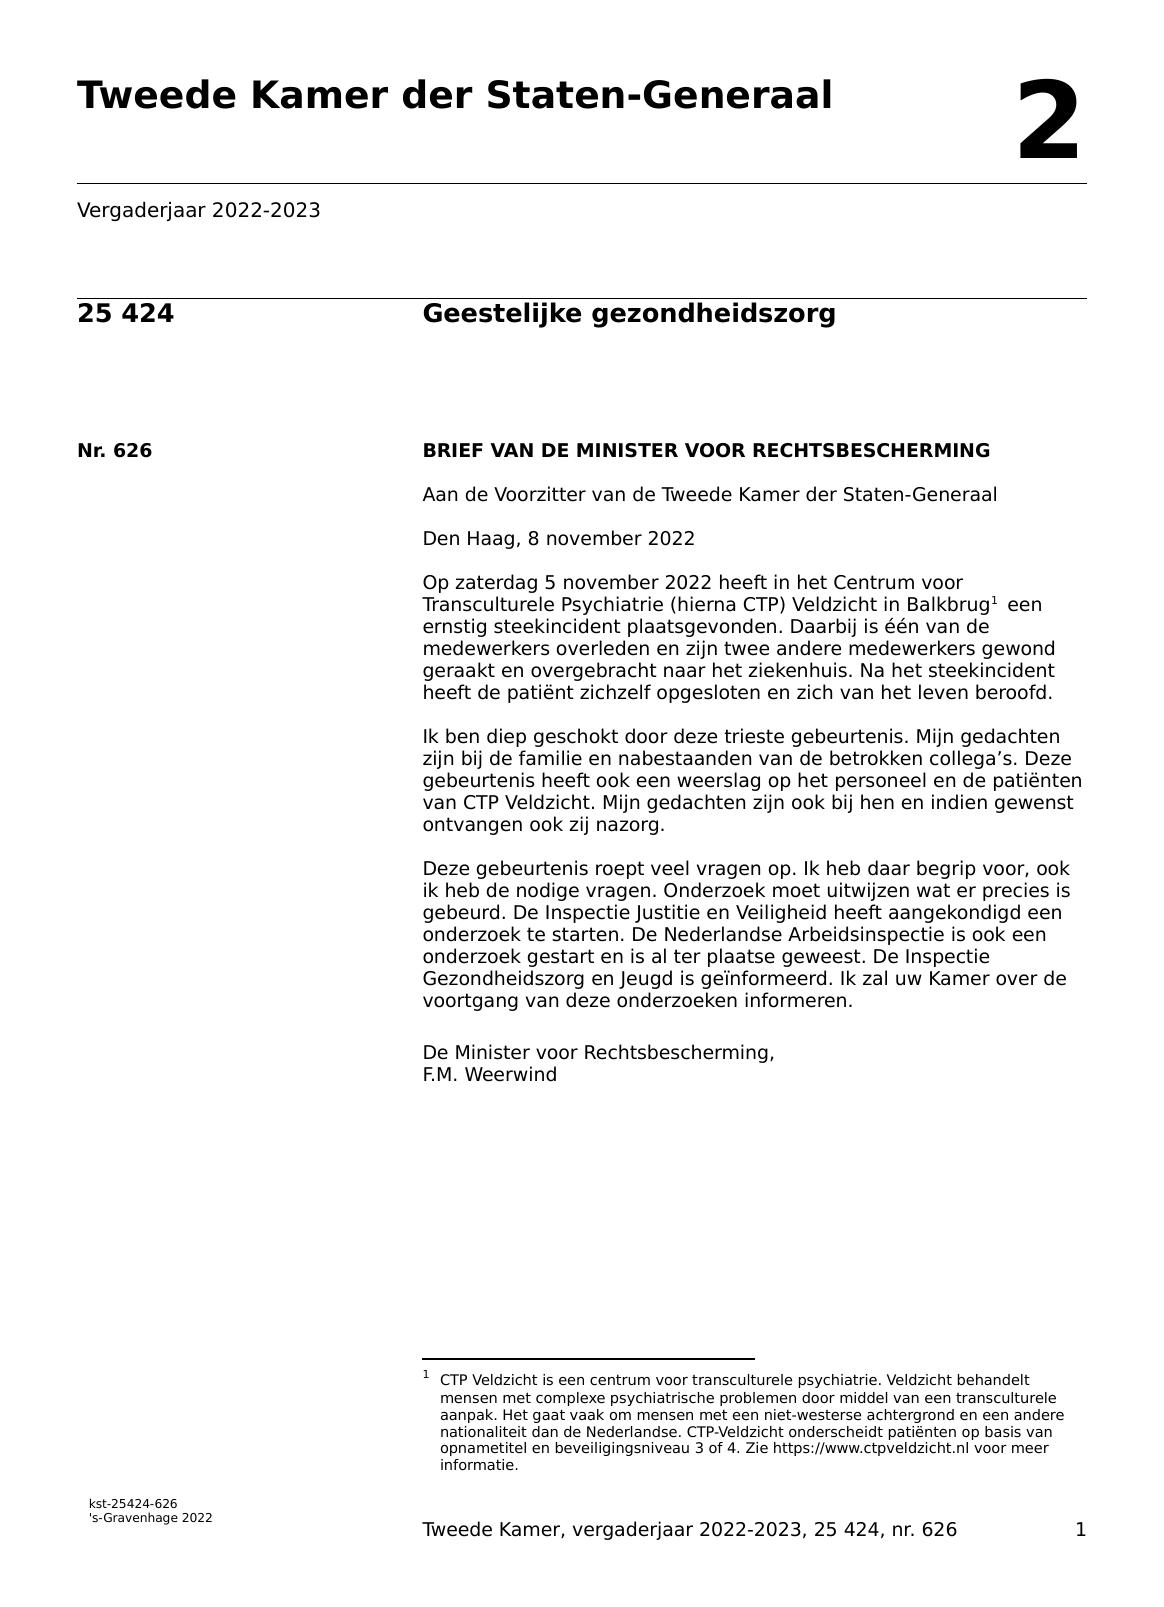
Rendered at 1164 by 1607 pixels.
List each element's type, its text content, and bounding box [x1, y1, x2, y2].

text Ik ben diep geschokt door deze trieste gebeurtenis. Mijn gedachten zijn bij de familie en nabestaanden van de betrokken collega’s. Deze gebeurtenis heeft ook een weerslag op het personeel en de patiënten van CTP Veldzicht. Mijn gedachten zijn ook bij hen en indien gewenst ontvangen ook zij nazorg. [422, 726, 1087, 836]
text kst-25424-626 [88, 1497, 323, 1511]
subtitle Nr. 626 BRIEF VAN DE MINISTER VOOR RECHTSBESCHERMING [77, 440, 1087, 462]
table_header Tweede Kamer der Staten-Generaal [77, 59, 886, 183]
text Deze gebeurtenis roept veel vragen op. Ik heb daar begrip voor, ook ik heb de nodige vragen. Onderzoek moet uitwijzen wat er precies is gebeurd. De Inspectie Justitie en Veiligheid heeft aangekondigd een onderzoek te starten. De Nederlandse Arbeidsinspectie is ook een onderzoek gestart en is al ter plaatse geweest. De Inspectie Gezondheidszorg en Jeugd is geïnformeerd. Ik zal uw Kamer over de voortgang van deze onderzoeken informeren. [422, 858, 1087, 1012]
text De Minister voor Rechtsbescherming, F.M. Weerwind [422, 1042, 1087, 1086]
text Aan de Voorzitter van de Tweede Kamer der Staten-Generaal [422, 484, 1087, 506]
table_header 2 [886, 59, 1087, 183]
text Op zaterdag 5 november 2022 heeft in het Centrum voor Transculturele Psychiatrie (hierna CTP) Veldzicht in Balkbrug een ernstig steekincident plaatsgevonden. Daarbij is één van de medewerkers overleden en zijn twee andere medewerkers gewond geraakt en overgebracht naar het ziekenhuis. Na het steekincident heeft de patiënt zichzelf opgesloten en zich van het leven beroofd. [422, 572, 1087, 704]
text 's-Gravenhage 2022 [88, 1511, 323, 1525]
subtitle 25 424 Geestelijke gezondheidszorg [77, 299, 1087, 329]
text Den Haag, 8 november 2022 [422, 528, 1087, 550]
text CTP Veldzicht is een centrum voor transculturele psychiatrie. Veldzicht behandelt mensen met complexe psychiatrische problemen door middel van een transculturele aanpak. Het gaat vaak om mensen met een niet-westerse achtergrond en een andere nationaliteit dan de Nederlandse. CTP-Veldzicht onderscheidt patiënten op basis van opnametitel en beveiligingsniveau 3 of 4. Zie https://www.ctpveldzicht.nl voor meer informatie. [422, 1368, 1087, 1474]
table_cell Vergaderjaar 2022-2023 [77, 184, 1087, 298]
